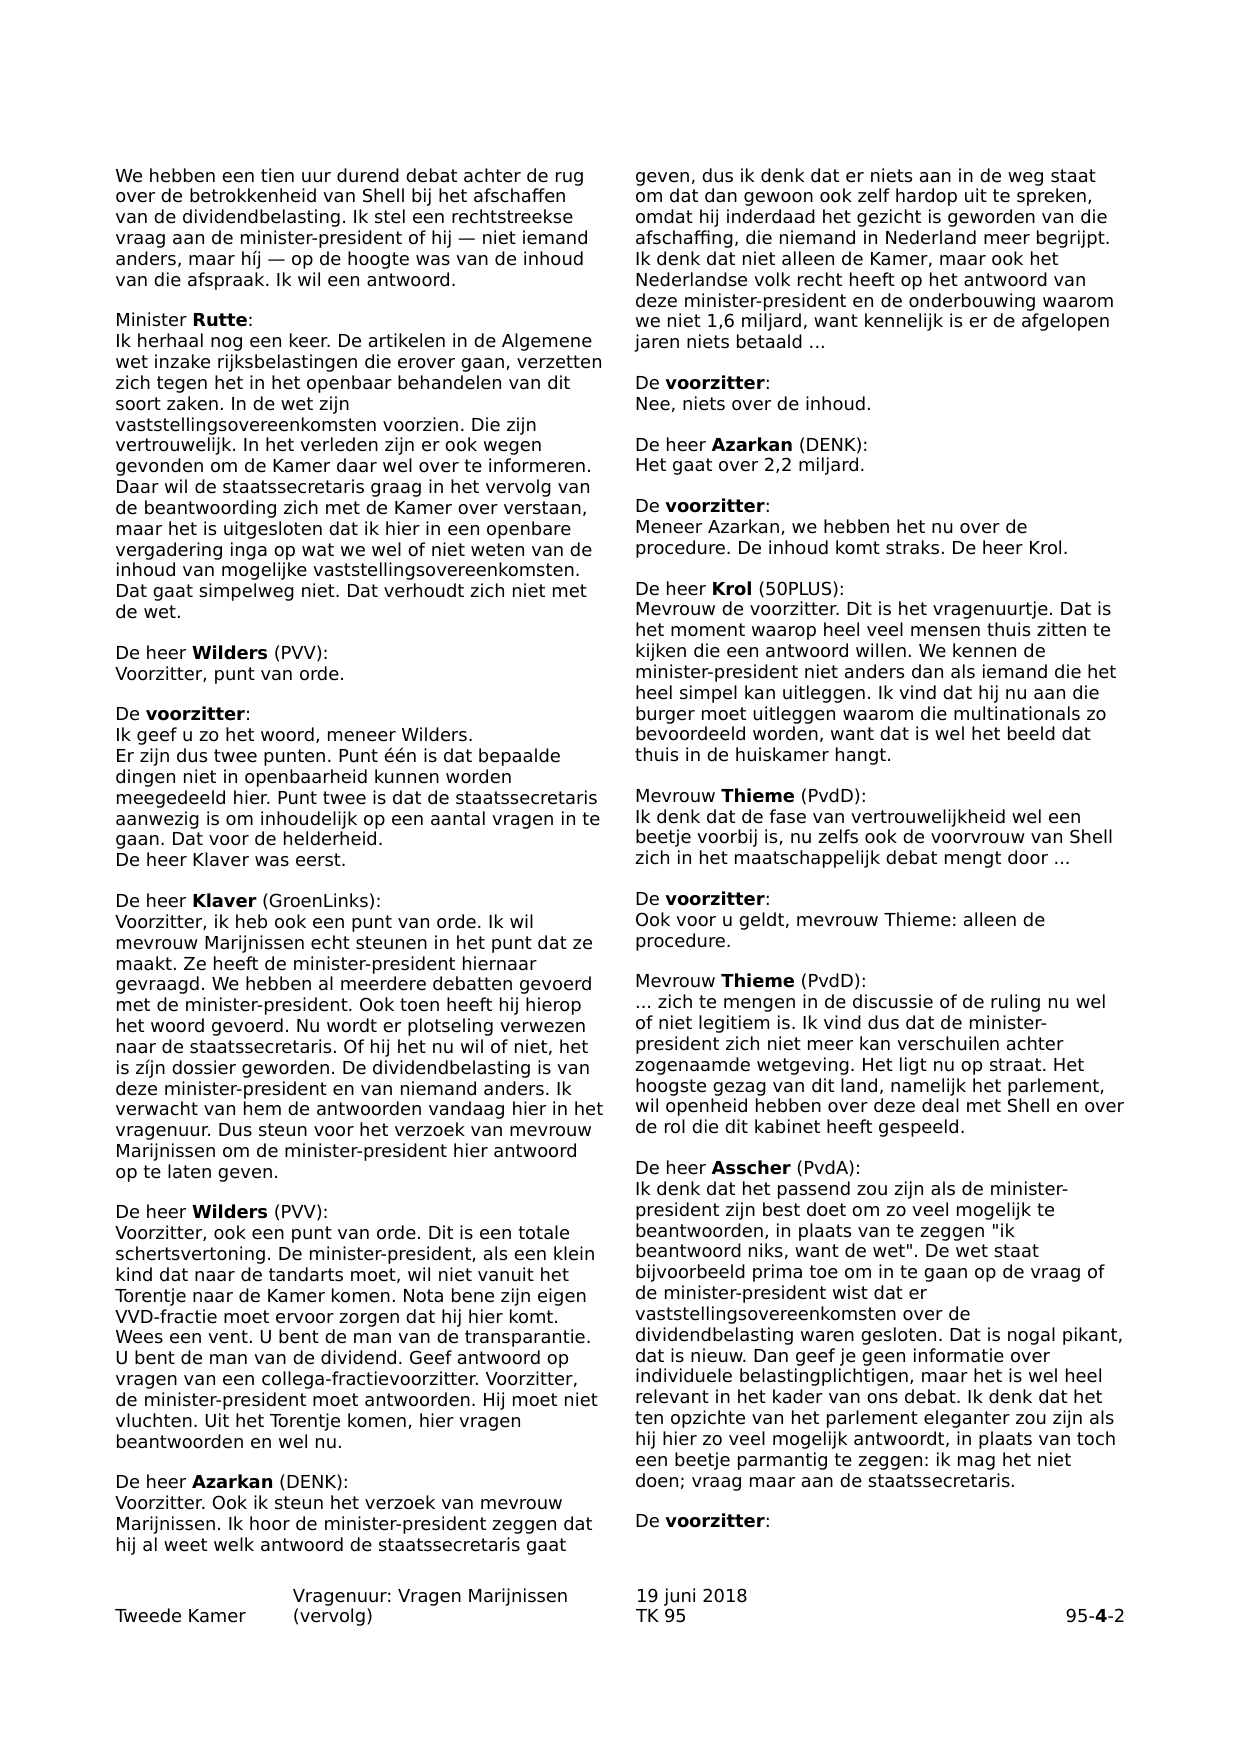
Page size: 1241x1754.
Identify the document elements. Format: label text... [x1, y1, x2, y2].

text Voorzitter. Ook ik steun het verzoek van mevrouw Marijnissen. Ik hoor de minister-president zeggen dat hij al weet welk antwoord de staatssecretaris gaat [115, 1493, 605, 1556]
text Nee, niets over de inhoud. [635, 393, 1125, 414]
text De heer Klaver (GroenLinks): [115, 891, 605, 912]
text De heer Wilders (PVV): [115, 643, 605, 663]
text Voorzitter, ook een punt van orde. Dit is een totale schertsvertoning. De minister-president, als een klein kind dat naar de tandarts moet, wil niet vanuit het Torentje naar de Kamer komen. Nota bene zijn eigen VVD-fractie moet ervoor zorgen dat hij hier komt. Wees een vent. U bent de man van de transparantie. U bent de man van de dividend. Geef antwoord op vragen van een collega-fractievoorzitter. Voorzitter, de minister-president moet antwoorden. Hij moet niet vluchten. Uit het Torentje komen, hier vragen beantwoorden en wel nu. [115, 1223, 605, 1452]
text Mevrouw de voorzitter. Dit is het vragenuurtje. Dat is het moment waarop heel veel mensen thuis zitten te kijken die een antwoord willen. We kennen de minister-president niet anders dan als iemand die het heel simpel kan uitleggen. Ik vind dat hij nu aan die burger moet uitleggen waarom die multinationals zo bevoordeeld worden, want dat is wel het beeld dat thuis in de huiskamer hangt. [635, 599, 1125, 766]
text De voorzitter: [635, 373, 1125, 393]
text Er zijn dus twee punten. Punt één is dat bepaalde dingen niet in openbaarheid kunnen worden meegedeeld hier. Punt twee is dat de staatssecretaris aanwezig is om inhoudelijk op een aantal vragen in te gaan. Dat voor de helderheid. [115, 746, 605, 850]
text De voorzitter: [635, 1511, 1125, 1532]
text Ik geef u zo het woord, meneer Wilders. [115, 725, 605, 746]
text Mevrouw Thieme (PvdD): [635, 971, 1125, 992]
text Voorzitter, ik heb ook een punt van orde. Ik wil mevrouw Marijnissen echt steunen in het punt dat ze maakt. Ze heeft de minister-president hiernaar gevraagd. We hebben al meerdere debatten gevoerd met de minister-president. Ook toen heeft hij hierop het woord gevoerd. Nu wordt er plotseling verwezen naar de staatssecretaris. Of hij het nu wil of niet, het is zíjn dossier geworden. De dividendbelasting is van deze minister-president en van niemand anders. Ik verwacht van hem de antwoorden vandaag hier in het vragenuur. Dus steun voor het verzoek van mevrouw Marijnissen om de minister-president hier antwoord op te laten geven. [115, 912, 605, 1182]
text We hebben een tien uur durend debat achter de rug over de betrokkenheid van Shell bij het afschaffen van de dividendbelasting. Ik stel een rechtstreekse vraag aan de minister-president of hij — niet iemand anders, maar híj — op de hoogte was van de inhoud van die afspraak. Ik wil een antwoord. [115, 165, 605, 290]
text De heer Azarkan (DENK): [115, 1472, 605, 1493]
text ... zich te mengen in de discussie of de ruling nu wel of niet legitiem is. Ik vind dus dat de minister-president zich niet meer kan verschuilen achter zogenaamde wetgeving. Het ligt nu op straat. Het hoogste gezag van dit land, namelijk het parlement, wil openheid hebben over deze deal met Shell en over de rol die dit kabinet heeft gespeeld. [635, 992, 1125, 1138]
text Minister Rutte: [115, 310, 605, 331]
text De voorzitter: [635, 889, 1125, 910]
text Meneer Azarkan, we hebben het nu over de procedure. De inhoud komt straks. De heer Krol. [635, 517, 1125, 558]
text geven, dus ik denk dat er niets aan in de weg staat om dat dan gewoon ook zelf hardop uit te spreken, omdat hij inderdaad het gezicht is geworden van die afschaffing, die niemand in Nederland meer begrijpt. Ik denk dat niet alleen de Kamer, maar ook het Nederlandse volk recht heeft op het antwoord van deze minister-president en de onderbouwing waarom we niet 1,6 miljard, want kennelijk is er de afgelopen jaren niets betaald ... [635, 165, 1125, 353]
text Het gaat over 2,2 miljard. [635, 455, 1125, 476]
text Ik denk dat de fase van vertrouwelijkheid wel een beetje voorbij is, nu zelfs ook de voorvrouw van Shell zich in het maatschappelijk debat mengt door ... [635, 806, 1125, 869]
text De heer Wilders (PVV): [115, 1202, 605, 1223]
text De voorzitter: [115, 704, 605, 725]
text Ik denk dat het passend zou zijn als de minister-president zijn best doet om zo veel mogelijk te beantwoorden, in plaats van te zeggen "ik beantwoord niks, want de wet". De wet staat bijvoorbeeld prima toe om in te gaan op de vraag of de minister-president wist dat er vaststellingsovereenkomsten over de dividendbelasting waren gesloten. Dat is nogal pikant, dat is nieuw. Dan geef je geen informatie over individuele belastingplichtigen, maar het is wel heel relevant in het kader van ons debat. Ik denk dat het ten opzichte van het parlement eleganter zou zijn als hij hier zo veel mogelijk antwoordt, in plaats van toch een beetje parmantig te zeggen: ik mag het niet doen; vraag maar aan de staatssecretaris. [635, 1179, 1125, 1491]
text De heer Krol (50PLUS): [635, 578, 1125, 599]
text De voorzitter: [635, 496, 1125, 517]
text De heer Asscher (PvdA): [635, 1158, 1125, 1179]
text Ik herhaal nog een keer. De artikelen in de Algemene wet inzake rijksbelastingen die erover gaan, verzetten zich tegen het in het openbaar behandelen van dit soort zaken. In de wet zijn vaststellingsovereenkomsten voorzien. Die zijn vertrouwelijk. In het verleden zijn er ook wegen gevonden om de Kamer daar wel over te informeren. Daar wil de staatssecretaris graag in het vervolg van de beantwoording zich met de Kamer over verstaan, maar het is uitgesloten dat ik hier in een openbare vergadering inga op wat we wel of niet weten van de inhoud van mogelijke vaststellingsovereenkomsten. Dat gaat simpelweg niet. Dat verhoudt zich niet met de wet. [115, 331, 605, 623]
text Ook voor u geldt, mevrouw Thieme: alleen de procedure. [635, 910, 1125, 951]
text Mevrouw Thieme (PvdD): [635, 786, 1125, 806]
text De heer Azarkan (DENK): [635, 434, 1125, 455]
text De heer Klaver was eerst. [115, 850, 605, 871]
text Voorzitter, punt van orde. [115, 663, 605, 684]
